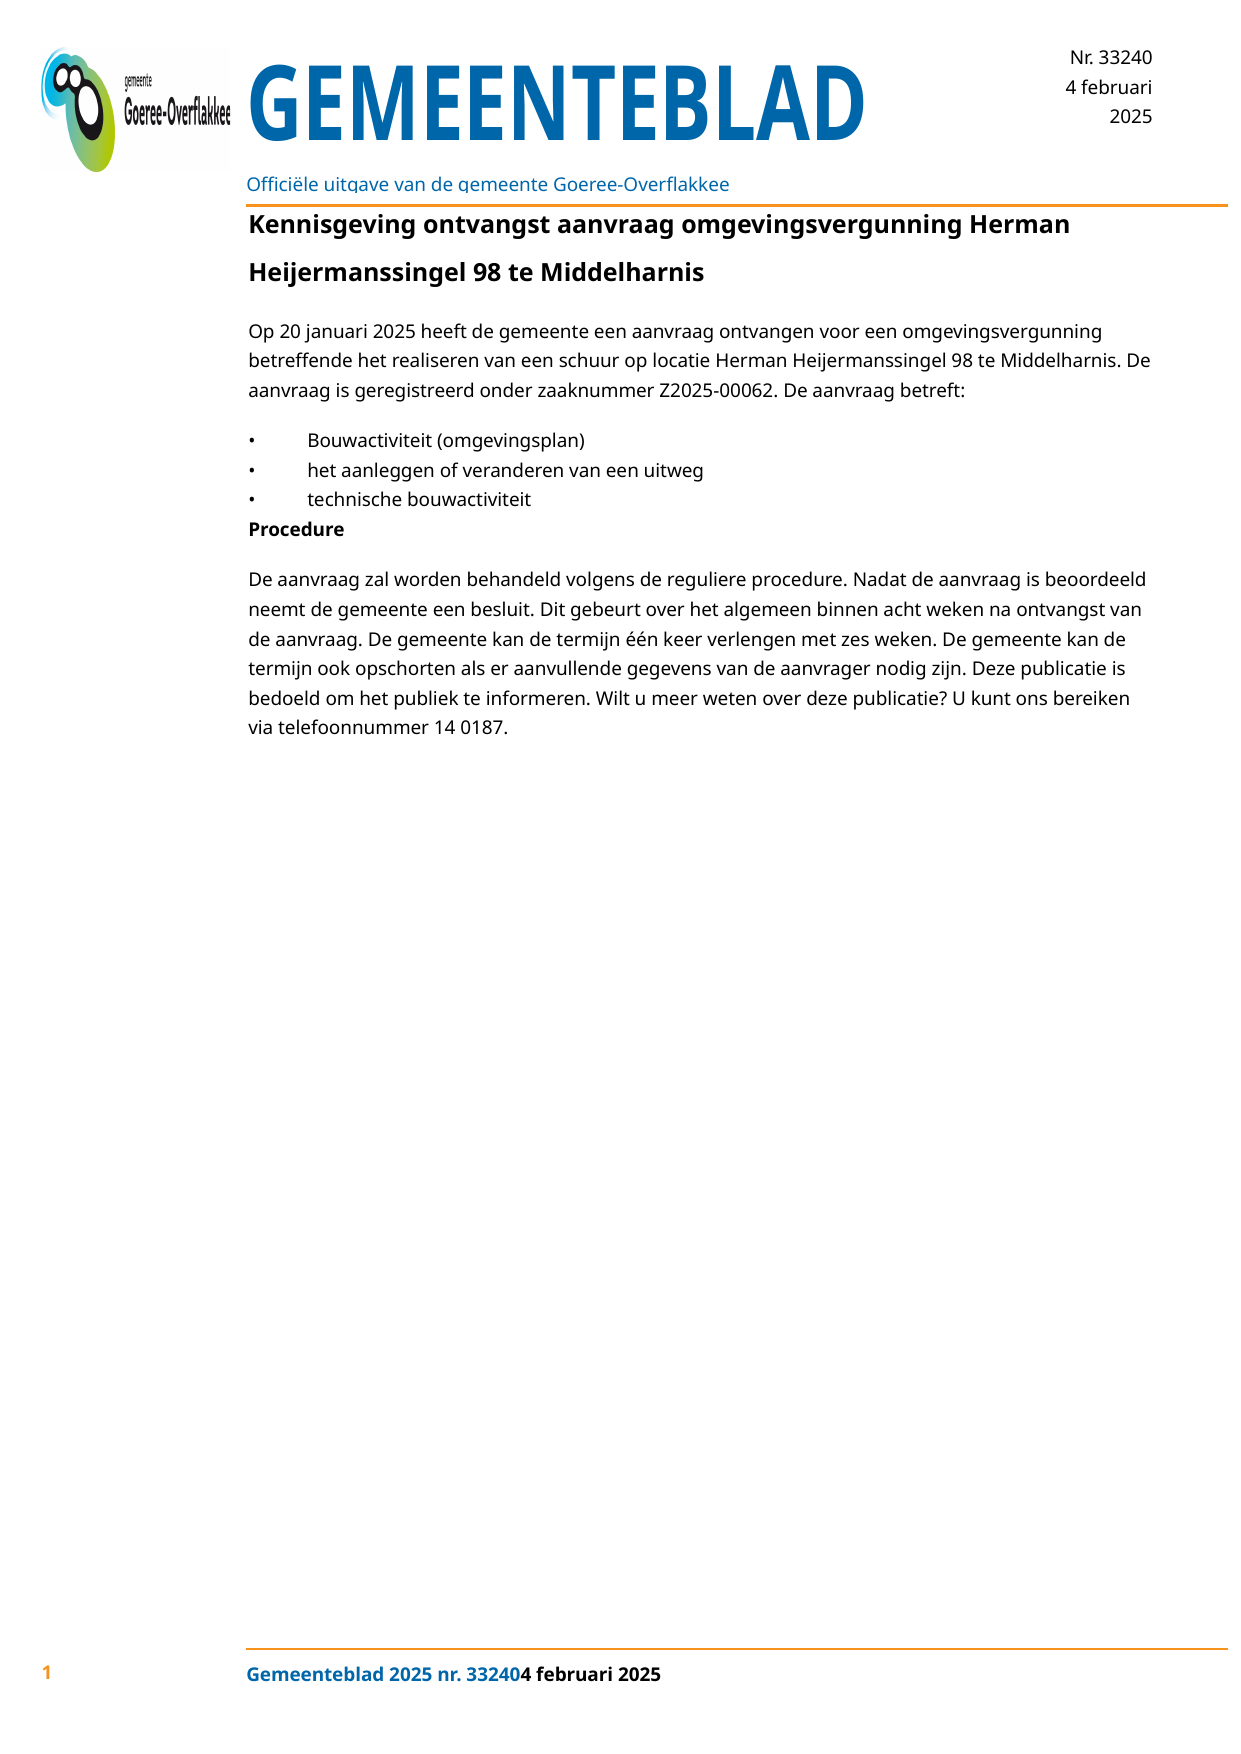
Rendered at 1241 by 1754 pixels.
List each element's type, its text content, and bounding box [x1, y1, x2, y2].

list technische bouwactiviteit [248, 487, 1152, 512]
text De aanvraag zal worden behandeld volgens de reguliere procedure. Nadat de aanvraag is beoordeeld neemt de gemeente een besluit. Dit gebeurt over het algemeen binnen acht weken na ontvangst van de aanvraag. De gemeente kan de termijn één keer verlengen met zes weken. De gemeente kan de termijn ook opschorten als er aanvullende gegevens van de aanvrager nodig zijn. Deze publicatie is bedoeld om het publiek te informeren. Wilt u meer weten over deze publicatie? U kunt ons bereiken via telefoonnummer 14 0187. [248, 567, 1152, 740]
text Procedure [248, 516, 1152, 542]
text Op 20 januari 2025 heeft de gemeente een aanvraag ontvangen voor een omgevingsvergunning betreffende het realiseren van een schuur op locatie Herman Heijermanssingel 98 te Middelharnis. De aanvraag is geregistreerd onder zaaknummer Z2025-00062. De aanvraag betreft: [248, 318, 1152, 403]
text Kennisgeving ontvangst aanvraag omgevingsvergunning Herman Heijermanssingel 98 te Middelharnis [248, 207, 1152, 288]
list Bouwactiviteit (omgevingsplan) [248, 427, 1152, 453]
list het aanleggen of veranderen van een uitweg [248, 457, 1152, 483]
picture [41, 47, 231, 172]
